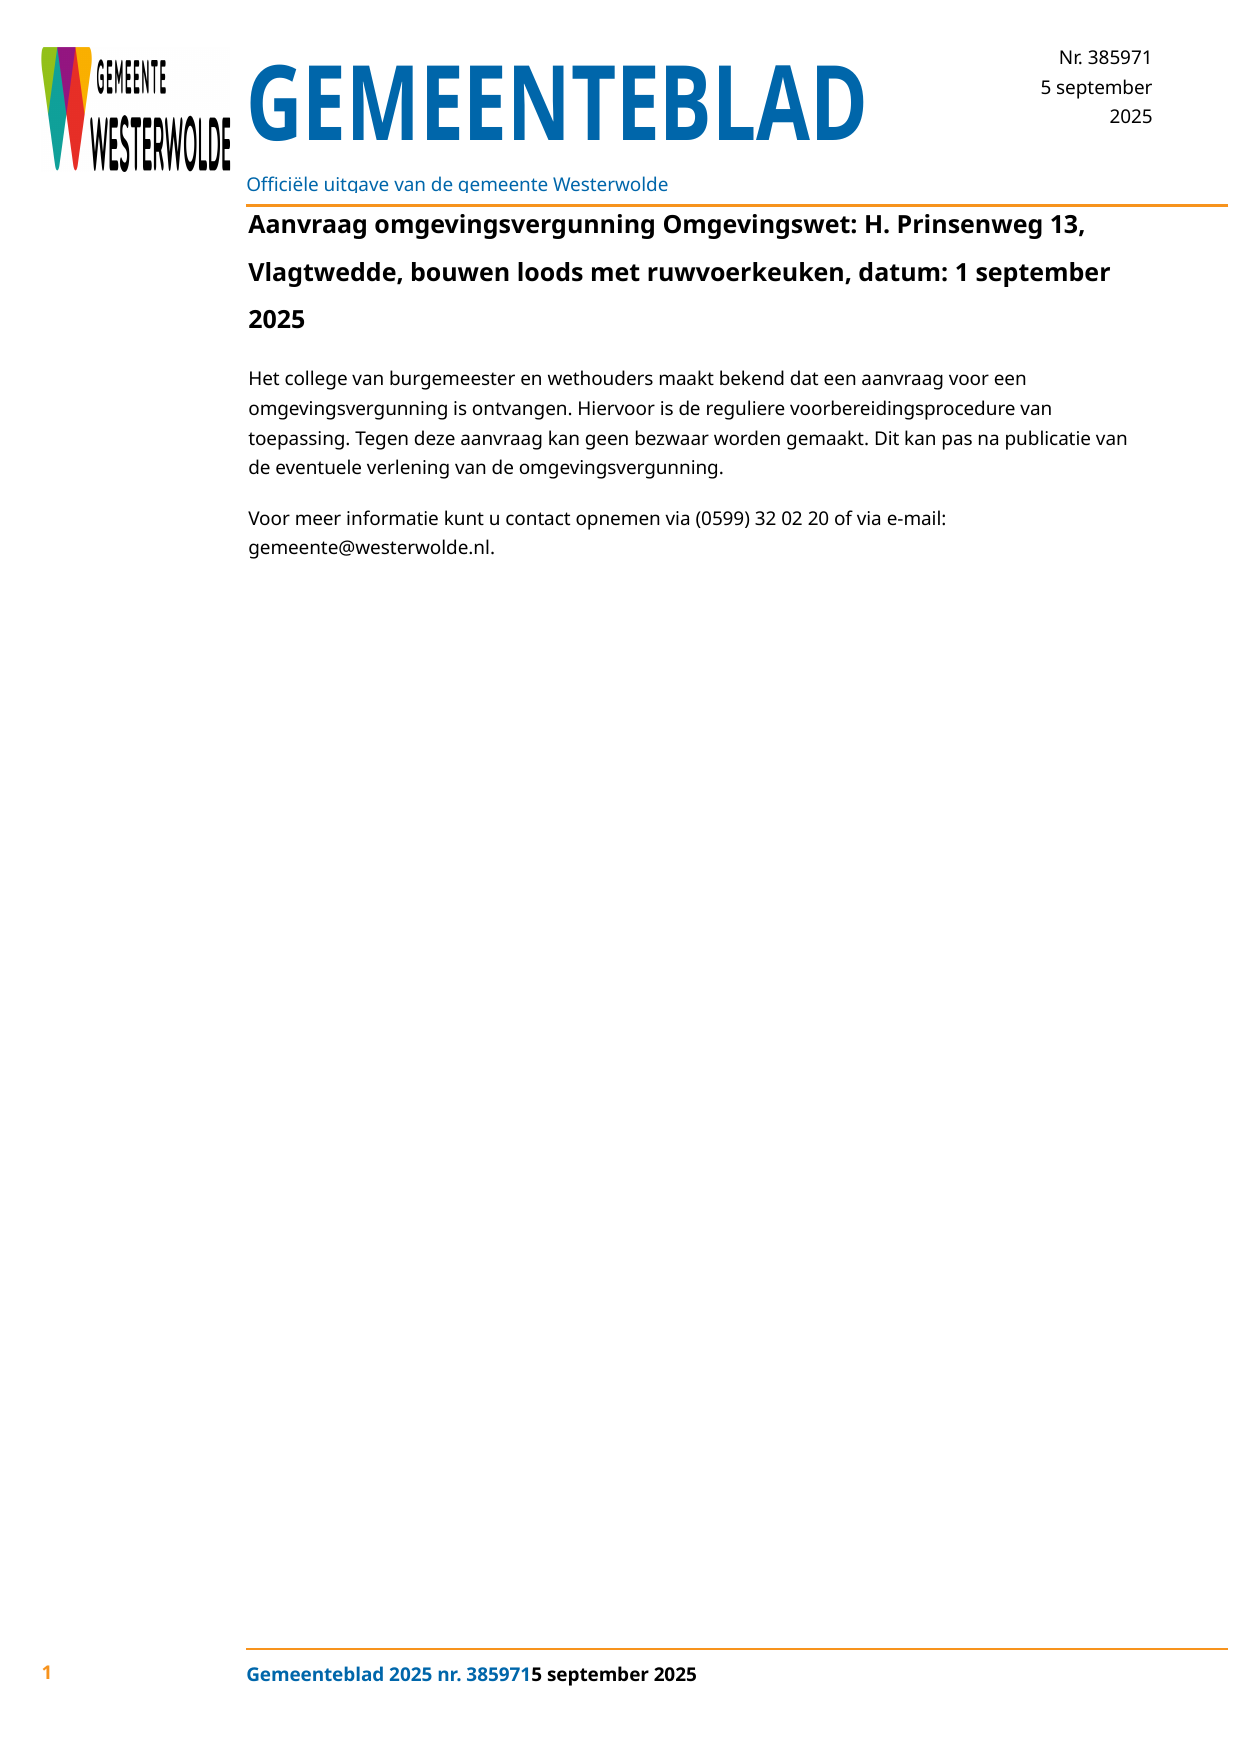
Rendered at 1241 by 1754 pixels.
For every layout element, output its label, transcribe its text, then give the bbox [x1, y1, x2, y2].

text Voor meer informatie kunt u contact opnemen via (0599) 32 02 20 of via e-mail: gemeente@westerwolde.nl. [248, 505, 1152, 560]
text Aanvraag omgevingsvergunning Omgevingswet: H. Prinsenweg 13, Vlagtwedde, bouwen loods met ruwvoerkeuken, datum: 1 september 2025 [248, 207, 1152, 336]
text Het college van burgemeester en wethouders maakt bekend dat een aanvraag voor een omgevingsvergunning is ontvangen. Hiervoor is de reguliere voorbereidingsprocedure van toepassing. Tegen deze aanvraag kan geen bezwaar worden gemaakt. Dit kan pas na publicatie van de eventuele verlening van de omgevingsvergunning. [248, 366, 1152, 480]
picture [41, 47, 231, 172]
